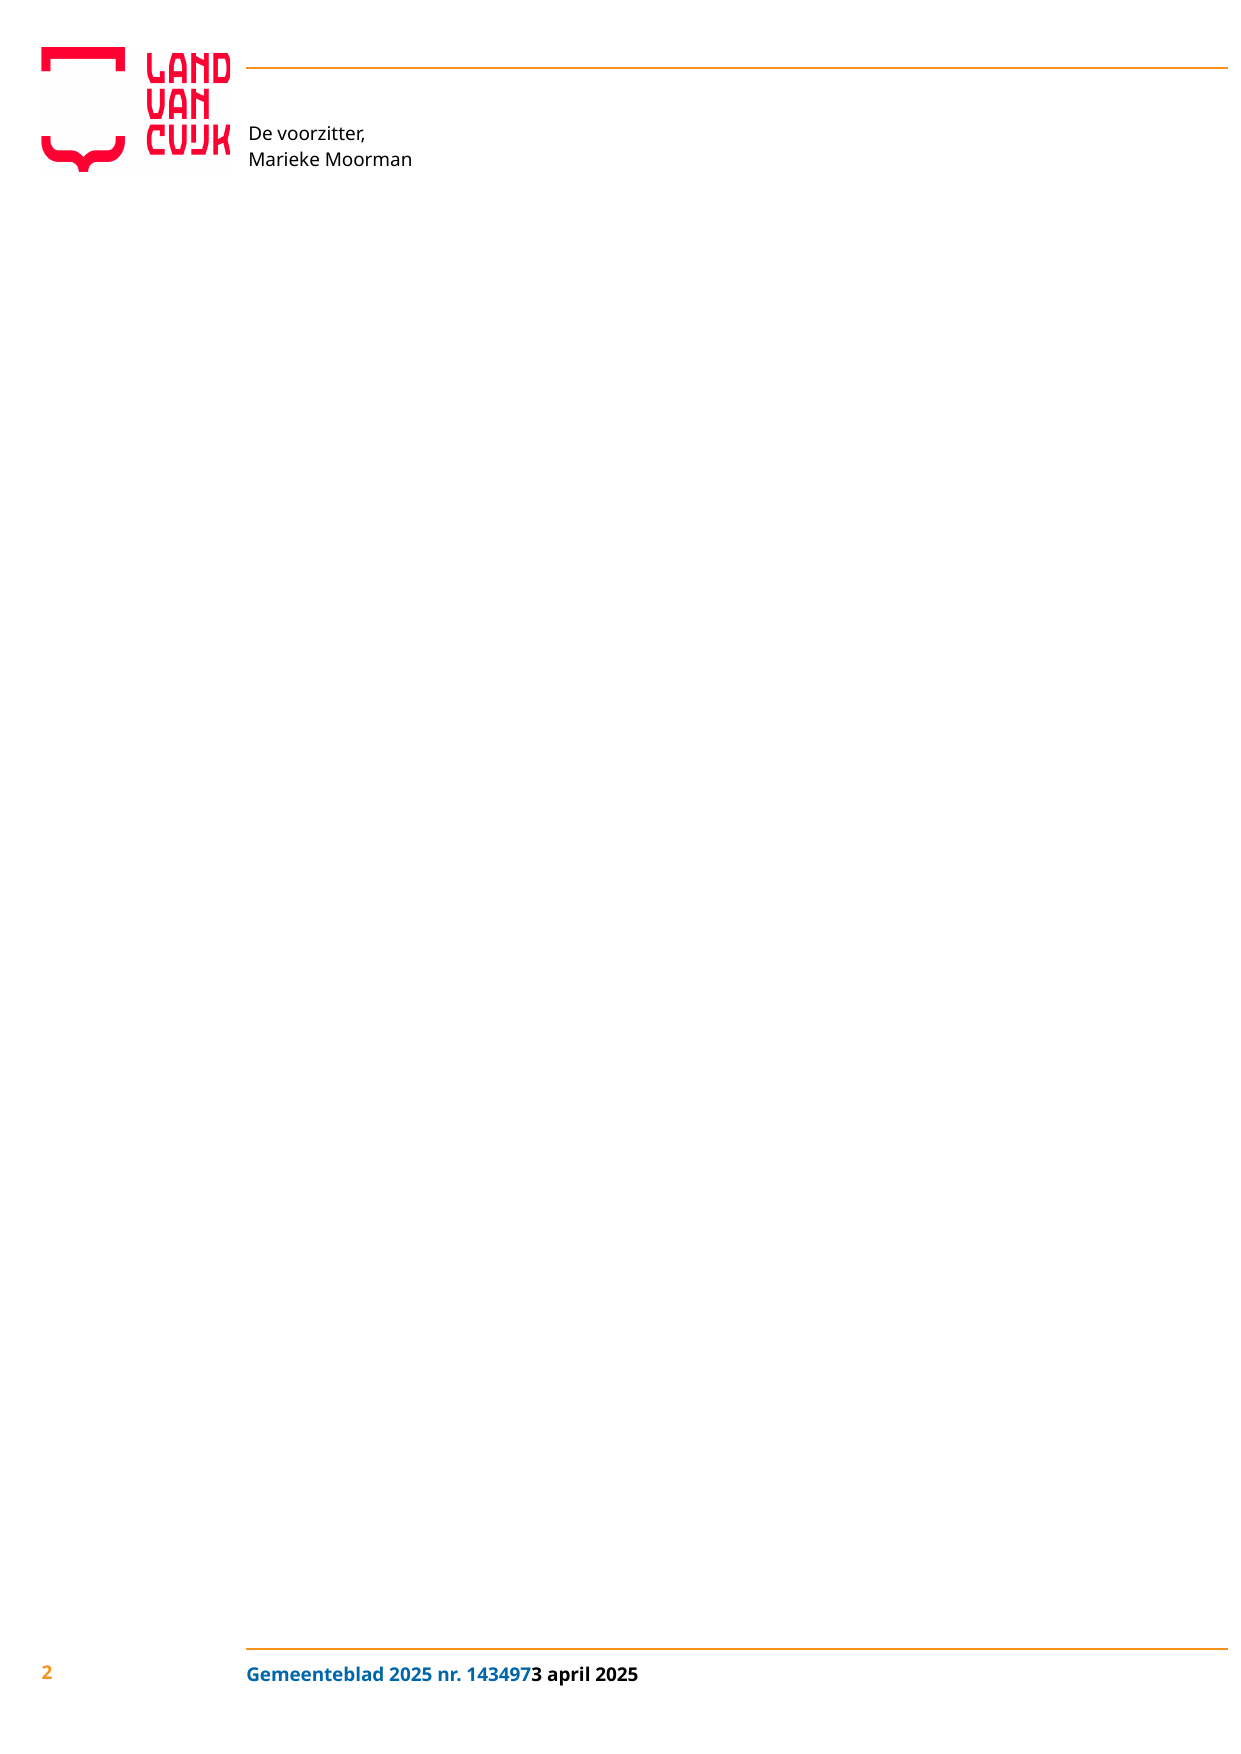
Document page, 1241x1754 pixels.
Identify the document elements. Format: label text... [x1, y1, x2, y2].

picture [41, 47, 231, 172]
text De voorzitter, [248, 121, 1152, 146]
text Marieke Moorman [248, 146, 1152, 172]
